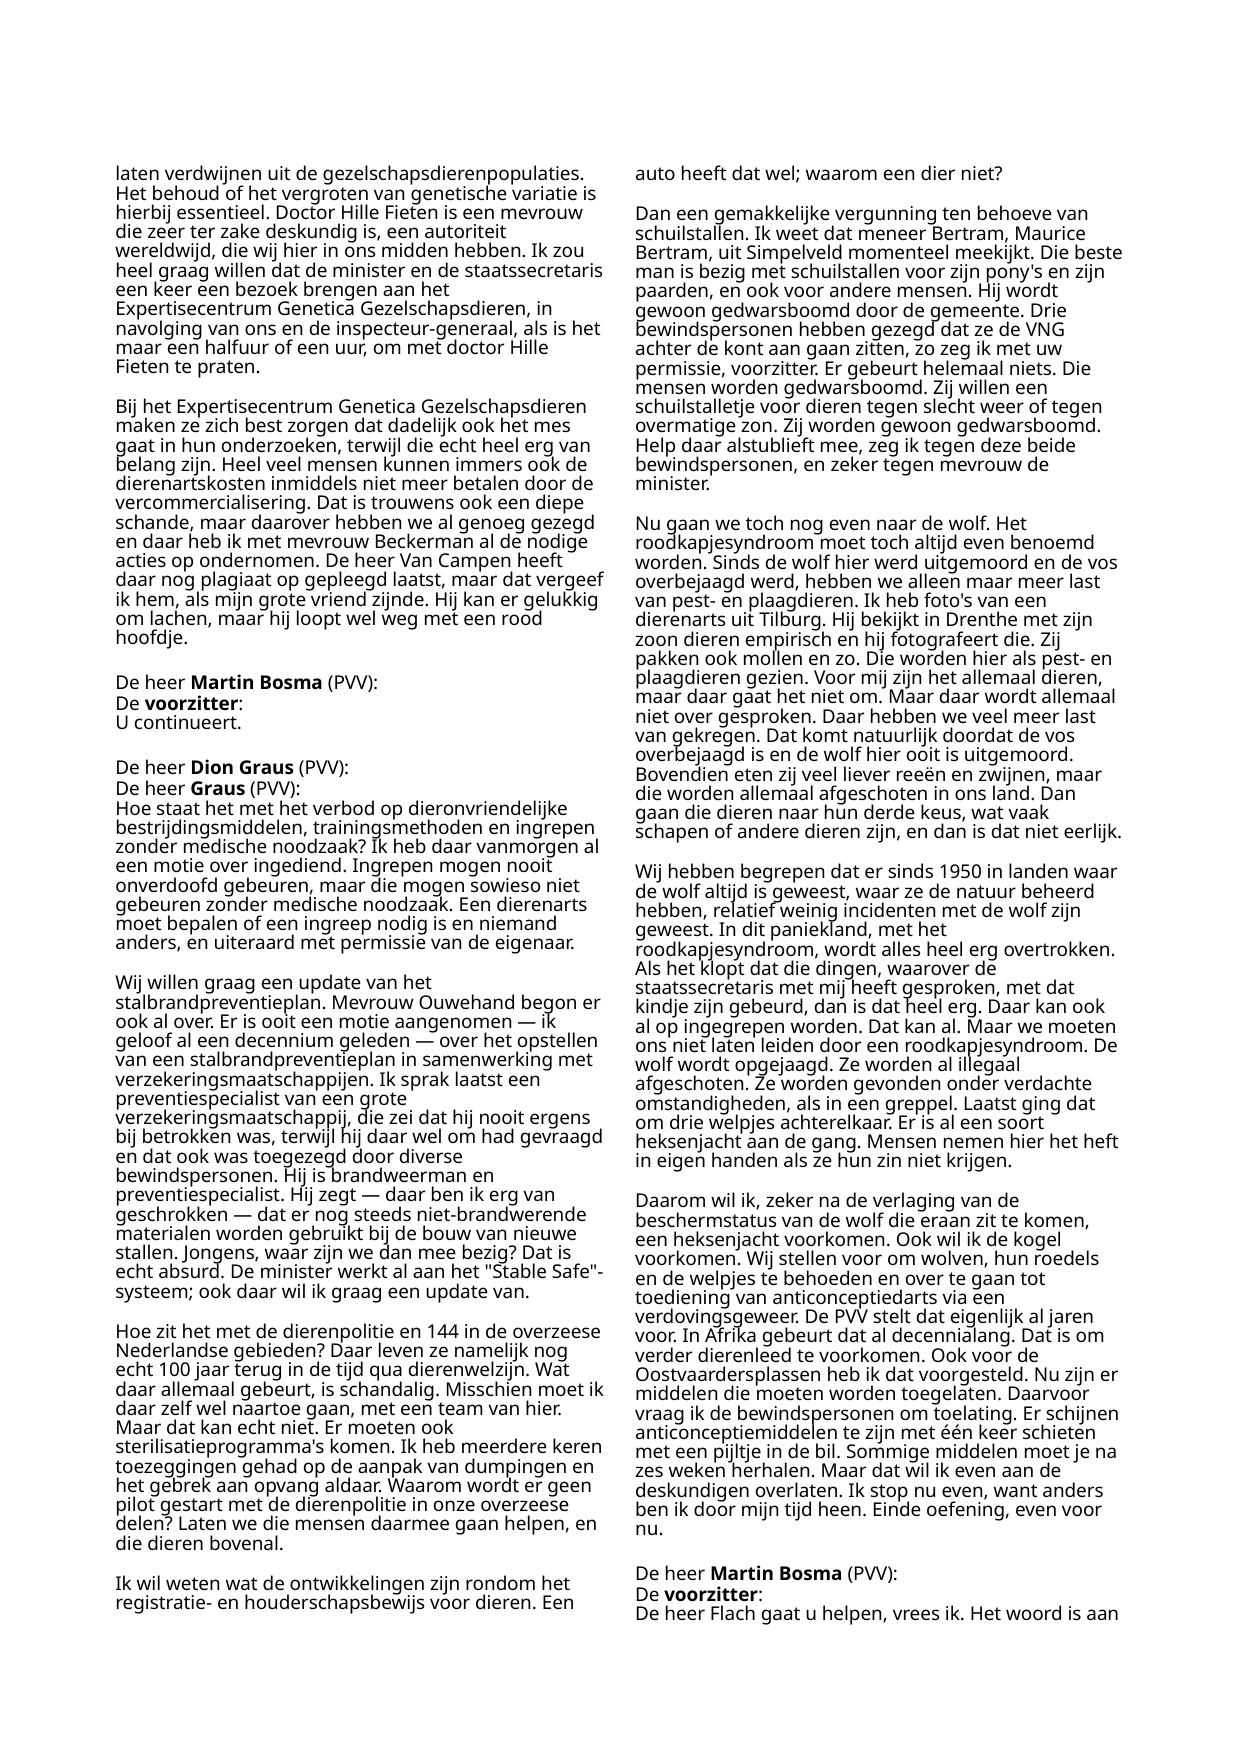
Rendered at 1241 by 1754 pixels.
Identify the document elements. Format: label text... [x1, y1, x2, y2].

text De heer Graus (PVV): [115, 780, 605, 799]
text De heer Martin Bosma (PVV): [115, 669, 605, 695]
text De heer Martin Bosma (PVV): [635, 1560, 1125, 1586]
text laten verdwijnen uit de gezelschapsdierenpopulaties. Het behoud of het vergroten van genetische variatie is hierbij essentieel. Doctor Hille Fieten is een mevrouw die zeer ter zake deskundig is, een autoriteit wereldwijd, die wij hier in ons midden hebben. Ik zou heel graag willen dat de minister en de staatssecretaris een keer een bezoek brengen aan het Expertisecentrum Genetica Gezelschapsdieren, in navolging van ons en de inspecteur-generaal, als is het maar een halfuur of een uur, om met doctor Hille Fieten te praten. [115, 165, 605, 377]
text De heer Dion Graus (PVV): [115, 754, 605, 780]
text Hoe staat het met het verbod op dieronvriendelijke bestrijdingsmiddelen, trainingsmethoden en ingrepen zonder medische noodzaak? Ik heb daar vanmorgen al een motie over ingediend. Ingrepen mogen nooit onverdoofd gebeuren, maar die mogen sowieso niet gebeuren zonder medische noodzaak. Een dierenarts moet bepalen of een ingreep nodig is en niemand anders, en uiteraard met permissie van de eigenaar. [115, 799, 605, 954]
text Dan een gemakkelijke vergunning ten behoeve van schuilstallen. Ik weet dat meneer Bertram, Maurice Bertram, uit Simpelveld momenteel meekijkt. Die beste man is bezig met schuilstallen voor zijn pony's en zijn paarden, en ook voor andere mensen. Hij wordt gewoon gedwarsboomd door de gemeente. Drie bewindspersonen hebben gezegd dat ze de VNG achter de kont aan gaan zitten, zo zeg ik met uw permissie, voorzitter. Er gebeurt helemaal niets. Die mensen worden gedwarsboomd. Zij willen een schuilstalletje voor dieren tegen slecht weer of tegen overmatige zon. Zij worden gewoon gedwarsboomd. Help daar alstublieft mee, zeg ik tegen deze beide bewindspersonen, en zeker tegen mevrouw de minister. [635, 205, 1125, 494]
text De voorzitter: [635, 1586, 1125, 1605]
text De heer Flach gaat u helpen, vrees ik. Het woord is aan [635, 1605, 1125, 1624]
text De voorzitter: [115, 695, 605, 714]
text Wij hebben begrepen dat er sinds 1950 in landen waar de wolf altijd is geweest, waar ze de natuur beheerd hebben, relatief weinig incidenten met de wolf zijn geweest. In dit paniekland, met het roodkapjesyndroom, wordt alles heel erg overtrokken. Als het klopt dat die dingen, waarover de staatssecretaris met mij heeft gesproken, met dat kindje zijn gebeurd, dan is dat heel erg. Daar kan ook al op ingegrepen worden. Dat kan al. Maar we moeten ons niet laten leiden door een roodkapjesyndroom. De wolf wordt opgejaagd. Ze worden al illegaal afgeschoten. Ze worden gevonden onder verdachte omstandigheden, als in een greppel. Laatst ging dat om drie welpjes achterelkaar. Er is al een soort heksenjacht aan de gang. Mensen nemen hier het heft in eigen handen als ze hun zin niet krijgen. [635, 863, 1125, 1172]
text Wij willen graag een update van het stalbrandpreventieplan. Mevrouw Ouwehand begon er ook al over. Er is ooit een motie aangenomen — ik geloof al een decennium geleden — over het opstellen van een stalbrandpreventieplan in samenwerking met verzekeringsmaatschappijen. Ik sprak laatst een preventiespecialist van een grote verzekeringsmaatschappij, die zei dat hij nooit ergens bij betrokken was, terwijl hij daar wel om had gevraagd en dat ook was toegezegd door diverse bewindspersonen. Hij is brandweerman en preventiespecialist. Hij zegt — daar ben ik erg van geschrokken — dat er nog steeds niet-brandwerende materialen worden gebruikt bij de bouw van nieuwe stallen. Jongens, waar zijn we dan mee bezig? Dat is echt absurd. De minister werkt al aan het "Stable Safe"-systeem; ook daar wil ik graag een update van. [115, 974, 605, 1302]
text Ik wil weten wat de ontwikkelingen zijn rondom het registratie- en houderschapsbewijs voor dieren. Een [115, 1575, 605, 1613]
text auto heeft dat wel; waarom een dier niet? [635, 165, 1125, 184]
text U continueert. [115, 714, 605, 734]
text Bij het Expertisecentrum Genetica Gezelschapsdieren maken ze zich best zorgen dat dadelijk ook het mes gaat in hun onderzoeken, terwijl die echt heel erg van belang zijn. Heel veel mensen kunnen immers ook de dierenartskosten inmiddels niet meer betalen door de vercommercialisering. Dat is trouwens ook een diepe schande, maar daarover hebben we al genoeg gezegd en daar heb ik met mevrouw Beckerman al de nodige acties op ondernomen. De heer Van Campen heeft daar nog plagiaat op gepleegd laatst, maar dat vergeef ik hem, als mijn grote vriend zijnde. Hij kan er gelukkig om lachen, maar hij loopt wel weg met een rood hoofdje. [115, 398, 605, 648]
text Hoe zit het met de dierenpolitie en 144 in de overzeese Nederlandse gebieden? Daar leven ze namelijk nog echt 100 jaar terug in de tijd qua dierenwelzijn. Wat daar allemaal gebeurt, is schandalig. Misschien moet ik daar zelf wel naartoe gaan, met een team van hier. Maar dat kan echt niet. Er moeten ook sterilisatieprogramma's komen. Ik heb meerdere keren toezeggingen gehad op de aanpak van dumpingen en het gebrek aan opvang aldaar. Waarom wordt er geen pilot gestart met de dierenpolitie in onze overzeese delen? Laten we die mensen daarmee gaan helpen, en die dieren bovenal. [115, 1323, 605, 1554]
text Daarom wil ik, zeker na de verlaging van de beschermstatus van de wolf die eraan zit te komen, een heksenjacht voorkomen. Ook wil ik de kogel voorkomen. Wij stellen voor om wolven, hun roedels en de welpjes te behoeden en over te gaan tot toediening van anticonceptiedarts via een verdovingsgeweer. De PVV stelt dat eigenlijk al jaren voor. In Afrika gebeurt dat al decennialang. Dat is om verder dierenleed te voorkomen. Ook voor de Oostvaardersplassen heb ik dat voorgesteld. Nu zijn er middelen die moeten worden toegelaten. Daarvoor vraag ik de bewindspersonen om toelating. Er schijnen anticonceptiemiddelen te zijn met één keer schieten met een pijltje in de bil. Sommige middelen moet je na zes weken herhalen. Maar dat wil ik even aan de deskundigen overlaten. Ik stop nu even, want anders ben ik door mijn tijd heen. Einde oefening, even voor nu. [635, 1192, 1125, 1539]
text Nu gaan we toch nog even naar de wolf. Het roodkapjesyndroom moet toch altijd even benoemd worden. Sinds de wolf hier werd uitgemoord en de vos overbejaagd werd, hebben we alleen maar meer last van pest- en plaagdieren. Ik heb foto's van een dierenarts uit Tilburg. Hij bekijkt in Drenthe met zijn zoon dieren empirisch en hij fotografeert die. Zij pakken ook mollen en zo. Die worden hier als pest- en plaagdieren gezien. Voor mij zijn het allemaal dieren, maar daar gaat het niet om. Maar daar wordt allemaal niet over gesproken. Daar hebben we veel meer last van gekregen. Dat komt natuurlijk doordat de vos overbejaagd is en de wolf hier ooit is uitgemoord. Bovendien eten zij veel liever reeën en zwijnen, maar die worden allemaal afgeschoten in ons land. Dan gaan die dieren naar hun derde keus, wat vaak schapen of andere dieren zijn, en dan is dat niet eerlijk. [635, 515, 1125, 843]
